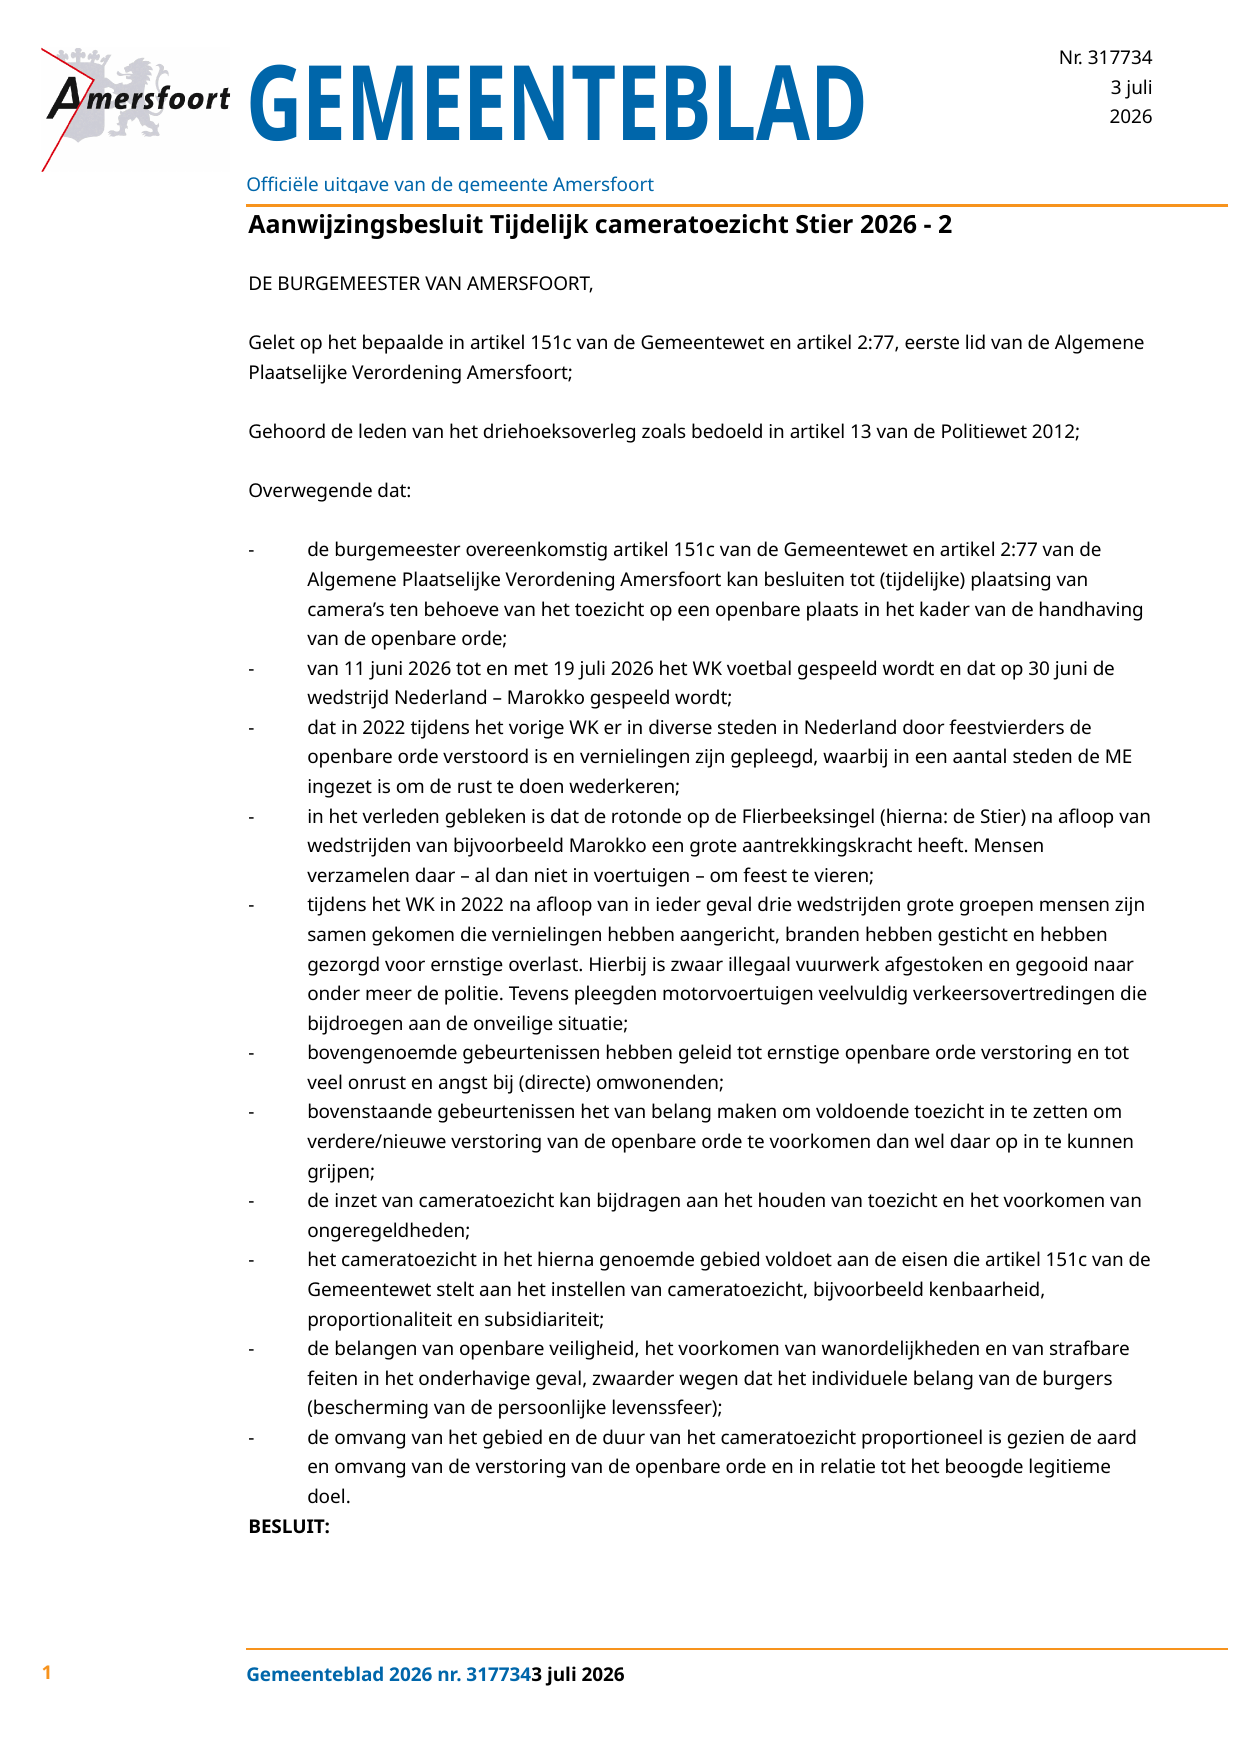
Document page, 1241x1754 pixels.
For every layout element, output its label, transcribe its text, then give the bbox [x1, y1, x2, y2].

list de inzet van cameratoezicht kan bijdragen aan het houden van toezicht en het voorkomen van ongeregeldheden; [248, 1187, 1152, 1243]
list de belangen van openbare veiligheid, het voorkomen van wanordelijkheden en van strafbare feiten in het onderhavige geval, zwaarder wegen dat het individuele belang van de burgers (bescherming van de persoonlijke levenssfeer); [248, 1335, 1152, 1420]
list van 11 juni 2026 tot en met 19 juli 2026 het WK voetbal gespeeld wordt en dat op 30 juni de wedstrijd Nederland – Marokko gespeeld wordt; [248, 655, 1152, 710]
picture [41, 47, 231, 172]
text Gehoord de leden van het driehoeksoverleg zoals bedoeld in artikel 13 van de Politiewet 2012; [248, 418, 1152, 444]
list de omvang van het gebied en de duur van het cameratoezicht proportioneel is gezien de aard en omvang van de verstoring van de openbare orde en in relatie tot het beoogde legitieme doel. [248, 1424, 1152, 1509]
list bovengenoemde gebeurtenissen hebben geleid tot ernstige openbare orde verstoring en tot veel onrust en angst bij (directe) omwonenden; [248, 1039, 1152, 1095]
list dat in 2022 tijdens het vorige WK er in diverse steden in Nederland door feestvierders de openbare orde verstoord is en vernielingen zijn gepleegd, waarbij in een aantal steden de ME ingezet is om de rust te doen wederkeren; [248, 714, 1152, 799]
list de burgemeester overeenkomstig artikel 151c van de Gemeentewet en artikel 2:77 van de Algemene Plaatselijke Verordening Amersfoort kan besluiten tot (tijdelijke) plaatsing van camera’s ten behoeve van het toezicht op een openbare plaats in het kader van de handhaving van de openbare orde; [248, 537, 1152, 651]
list tijdens het WK in 2022 na afloop van in ieder geval drie wedstrijden grote groepen mensen zijn samen gekomen die vernielingen hebben aangericht, branden hebben gesticht en hebben gezorgd voor ernstige overlast. Hierbij is zwaar illegaal vuurwerk afgestoken en gegooid naar onder meer de politie. Tevens pleegden motorvoertuigen veelvuldig verkeersovertredingen die bijdroegen aan de onveilige situatie; [248, 892, 1152, 1036]
list in het verleden gebleken is dat de rotonde op de Flierbeeksingel (hierna: de Stier) na afloop van wedstrijden van bijvoorbeeld Marokko een grote aantrekkingskracht heeft. Mensen verzamelen daar – al dan niet in voertuigen – om feest te vieren; [248, 803, 1152, 888]
text Overwegende dat: [248, 477, 1152, 503]
text Aanwijzingsbesluit Tijdelijk cameratoezicht Stier 2026 - 2 [248, 207, 1152, 241]
text BESLUIT: [248, 1513, 1152, 1538]
text Gelet op het bepaalde in artikel 151c van de Gemeentewet en artikel 2:77, eerste lid van de Algemene Plaatselijke Verordening Amersfoort; [248, 329, 1152, 385]
text DE BURGEMEESTER VAN AMERSFOORT, [248, 270, 1152, 296]
list het cameratoezicht in het hierna genoemde gebied voldoet aan de eisen die artikel 151c van de Gemeentewet stelt aan het instellen van cameratoezicht, bijvoorbeeld kenbaarheid, proportionaliteit en subsidiariteit; [248, 1247, 1152, 1331]
list bovenstaande gebeurtenissen het van belang maken om voldoende toezicht in te zetten om verdere/nieuwe verstoring van de openbare orde te voorkomen dan wel daar op in te kunnen grijpen; [248, 1099, 1152, 1183]
